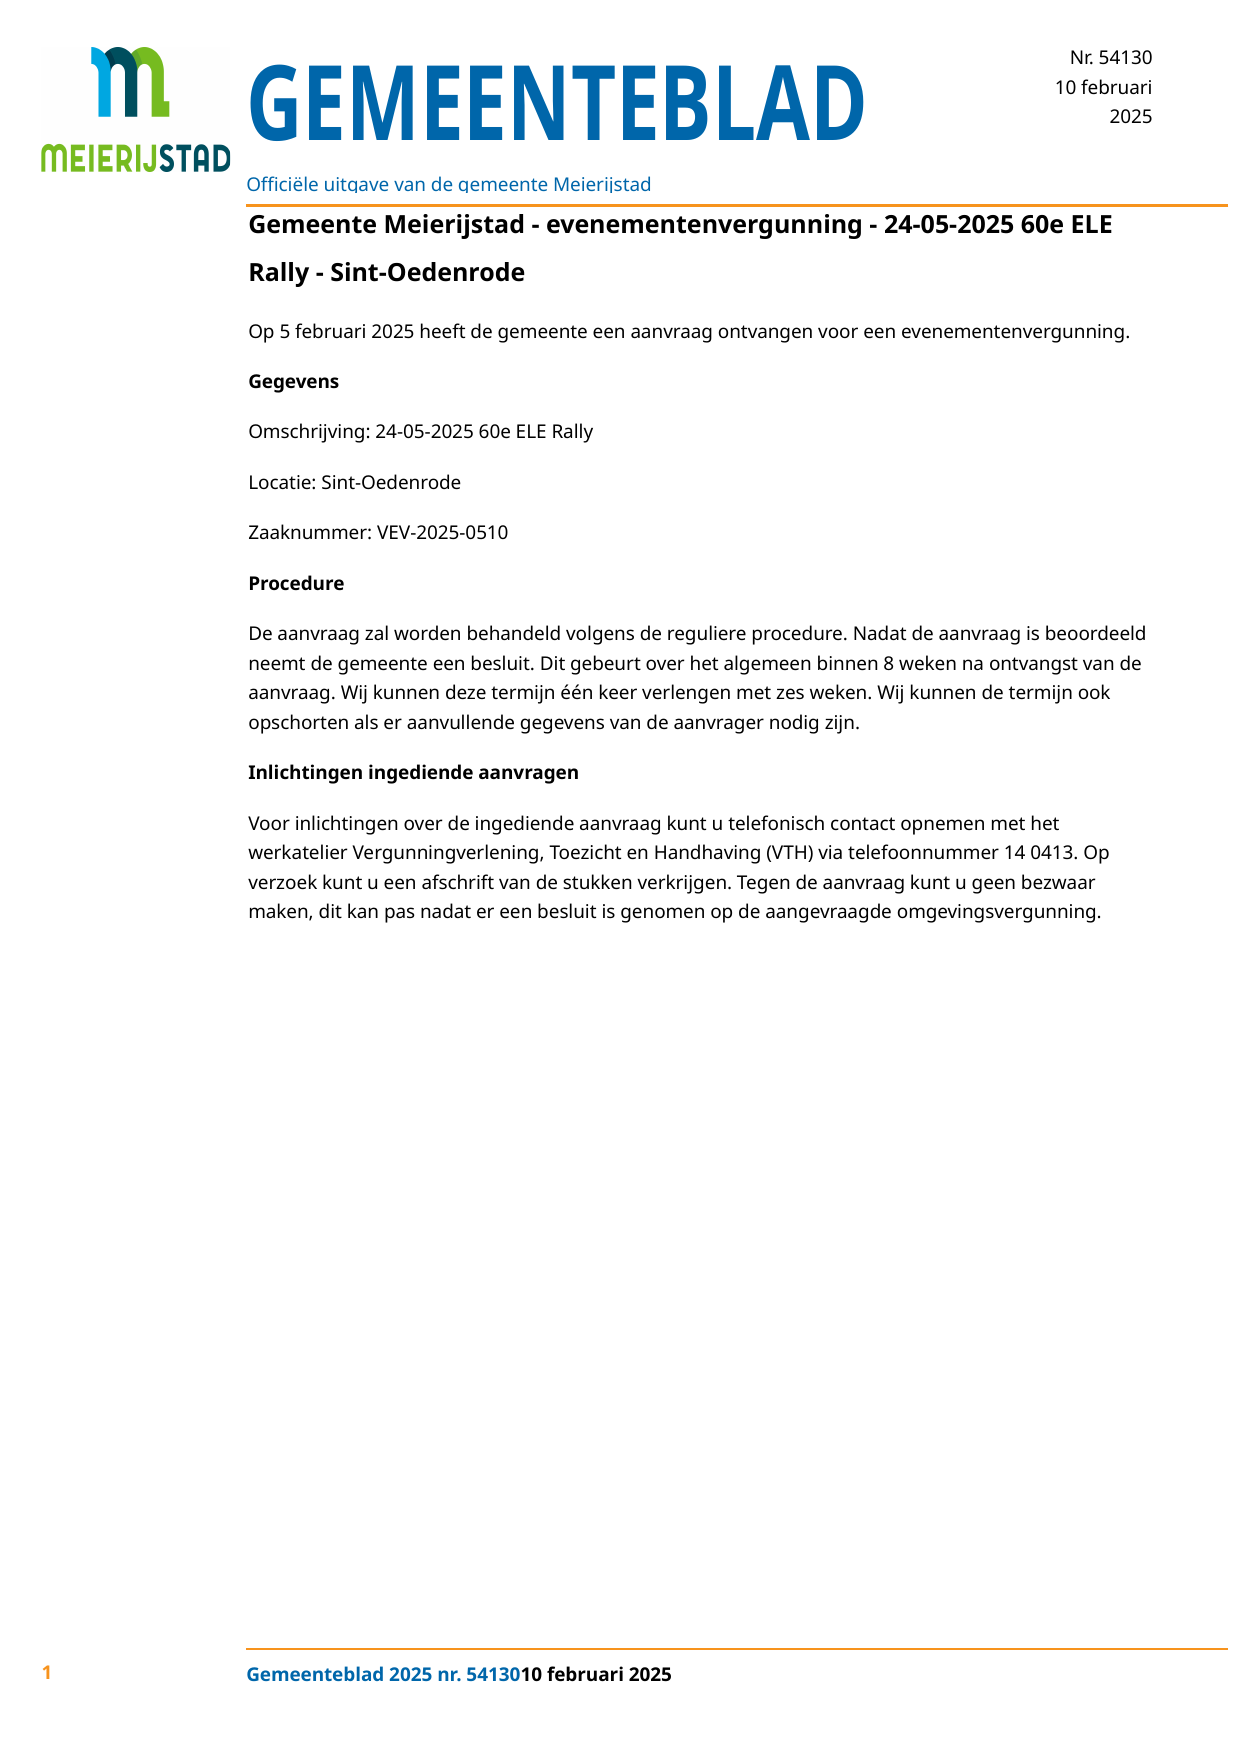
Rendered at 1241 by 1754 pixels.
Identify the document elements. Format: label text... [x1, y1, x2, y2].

text Gemeente Meierijstad - evenementenvergunning - 24-05-2025 60e ELE Rally - Sint-Oedenrode [248, 207, 1152, 288]
text Voor inlichtingen over de ingediende aanvraag kunt u telefonisch contact opnemen met het werkatelier Vergunningverlening, Toezicht en Handhaving (VTH) via telefoonnummer 14 0413. Op verzoek kunt u een afschrift van de stukken verkrijgen. Tegen de aanvraag kunt u geen bezwaar maken, dit kan pas nadat er een besluit is genomen op de aangevraagde omgevingsvergunning. [248, 810, 1152, 924]
text Inlichtingen ingediende aanvragen [248, 759, 1152, 785]
text Omschrijving: 24-05-2025 60e ELE Rally [248, 419, 1152, 444]
text Op 5 februari 2025 heeft de gemeente een aanvraag ontvangen voor een evenementenvergunning. [248, 318, 1152, 344]
text De aanvraag zal worden behandeld volgens de reguliere procedure. Nadat de aanvraag is beoordeeld neemt de gemeente een besluit. Dit gebeurt over het algemeen binnen 8 weken na ontvangst van de aanvraag. Wij kunnen deze termijn één keer verlengen met zes weken. Wij kunnen de termijn ook opschorten als er aanvullende gegevens van de aanvrager nodig zijn. [248, 620, 1152, 735]
text Procedure [248, 570, 1152, 596]
text Zaaknummer: VEV-2025-0510 [248, 519, 1152, 545]
picture [41, 47, 231, 172]
text Gegevens [248, 368, 1152, 394]
text Locatie: Sint-Oedenrode [248, 469, 1152, 495]
